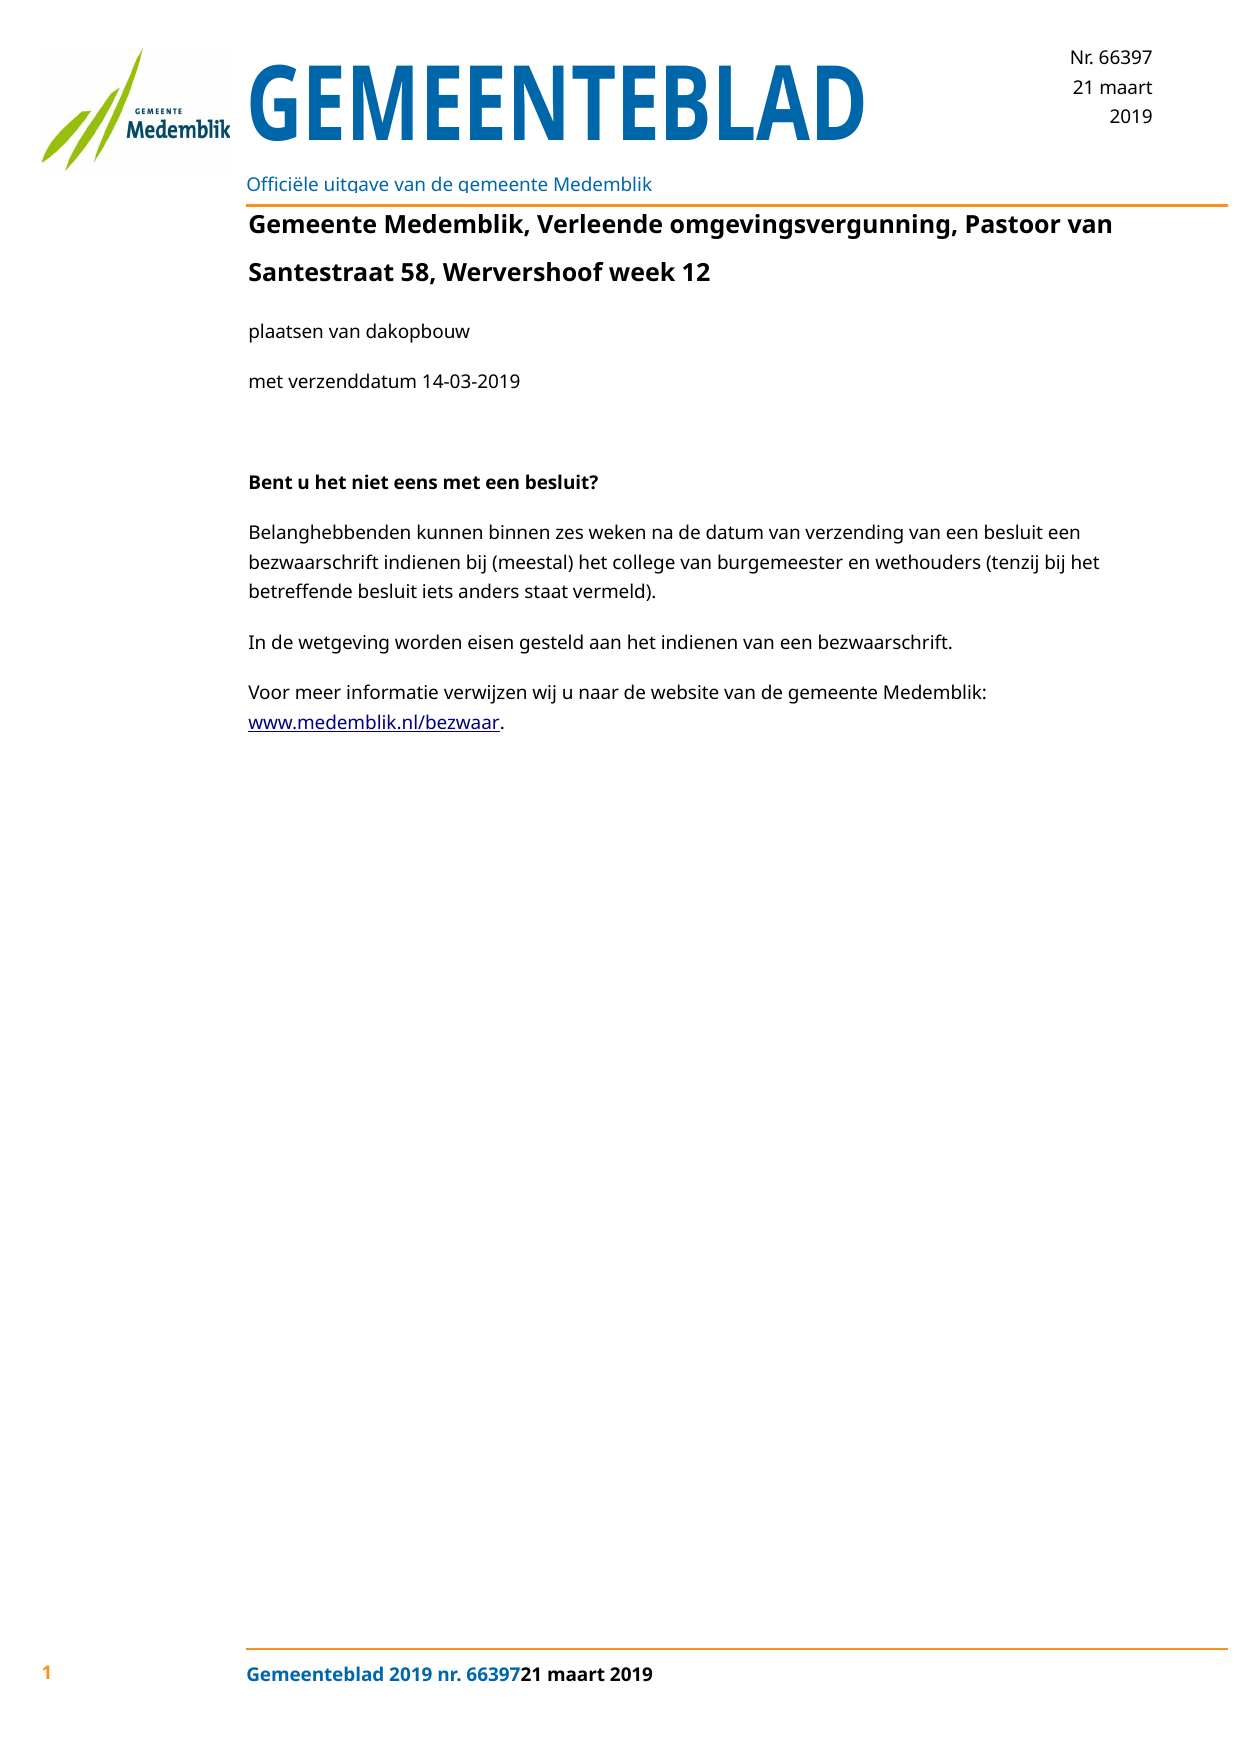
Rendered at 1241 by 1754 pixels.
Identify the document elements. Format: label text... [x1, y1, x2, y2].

text Gemeente Medemblik, Verleende omgevingsvergunning, Pastoor van Santestraat 58, Wervershoof week 12 [248, 207, 1152, 288]
text Voor meer informatie verwijzen wij u naar de website van de gemeente Medemblik: www.medemblik.nl/bezwaar. [248, 679, 1152, 735]
text Bent u het niet eens met een besluit? [248, 469, 1152, 495]
text Belanghebbenden kunnen binnen zes weken na de datum van verzending van een besluit een bezwaarschrift indienen bij (meestal) het college van burgemeester en wethouders (tenzij bij het betreffende besluit iets anders staat vermeld). [248, 519, 1152, 604]
text plaatsen van dakopbouw [248, 318, 1152, 344]
text met verzenddatum 14-03-2019 [248, 368, 1152, 394]
text In de wetgeving worden eisen gesteld aan het indienen van een bezwaarschrift. [248, 629, 1152, 655]
picture [41, 47, 231, 172]
